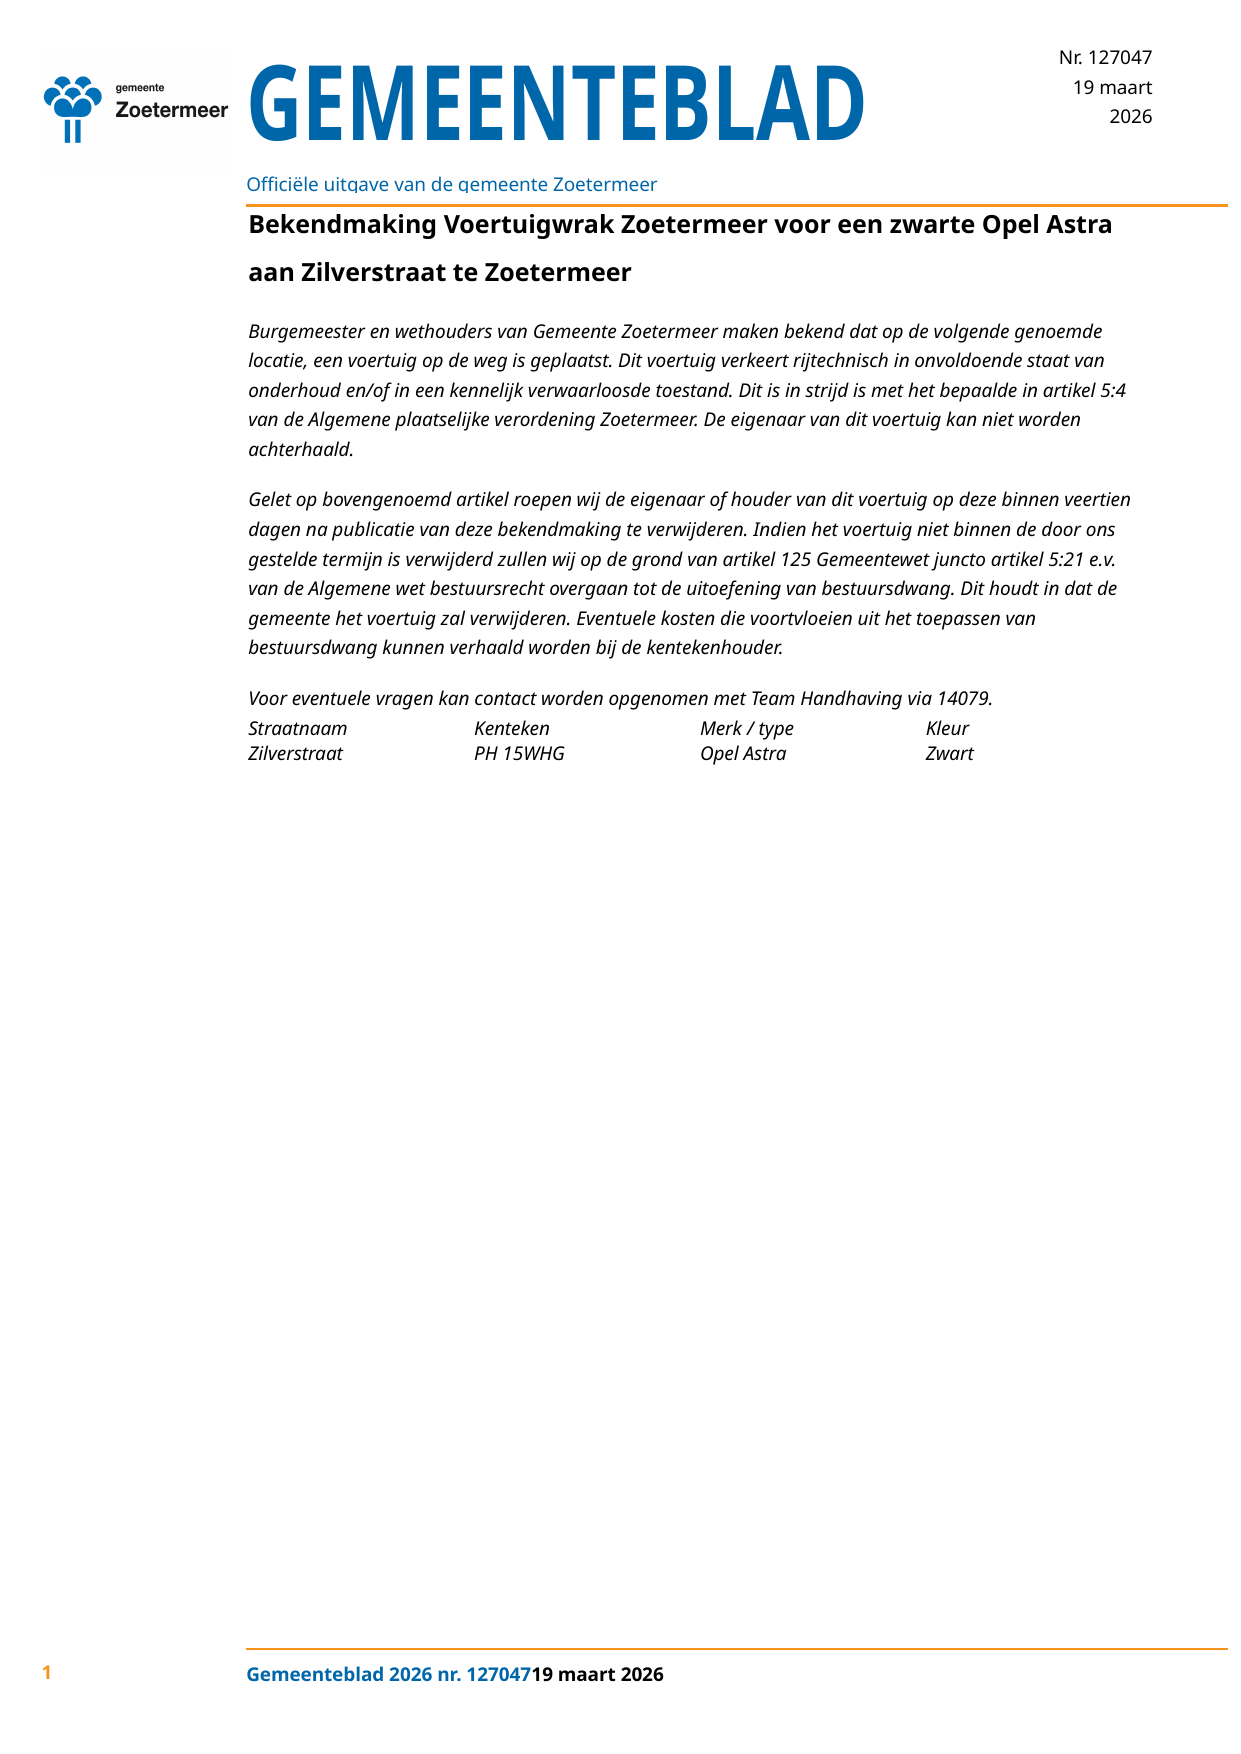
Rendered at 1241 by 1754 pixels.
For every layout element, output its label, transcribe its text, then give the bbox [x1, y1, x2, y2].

table_cell PH 15WHG [474, 740, 700, 766]
table_cell Opel Astra [700, 740, 926, 766]
table_cell Zilverstraat [248, 740, 474, 766]
table_cell Zwart [926, 740, 1152, 766]
table_header Straatnaam [248, 715, 474, 740]
table_header Merk / type [700, 715, 926, 740]
table_header Kleur [926, 715, 1152, 740]
picture [41, 47, 231, 172]
text Bekendmaking Voertuigwrak Zoetermeer voor een zwarte Opel Astra aan Zilverstraat te Zoetermeer [248, 207, 1152, 288]
table_header Kenteken [474, 715, 700, 740]
text Voor eventuele vragen kan contact worden opgenomen met Team Handhaving via 14079. [248, 685, 1152, 711]
text Gelet op bovengenoemd artikel roepen wij de eigenaar of houder van dit voertuig op deze binnen veertien dagen na publicatie van deze bekendmaking te verwijderen. Indien het voertuig niet binnen de door ons gestelde termijn is verwijderd zullen wij op de grond van artikel 125 Gemeentewet juncto artikel 5:21 e.v. van de Algemene wet bestuursrecht overgaan tot de uitoefening van bestuursdwang. Dit houdt in dat de gemeente het voertuig zal verwijderen. Eventuele kosten die voortvloeien uit het toepassen van bestuursdwang kunnen verhaald worden bij de kentekenhouder. [248, 487, 1152, 660]
text Burgemeester en wethouders van Gemeente Zoetermeer maken bekend dat op de volgende genoemde locatie, een voertuig op de weg is geplaatst. Dit voertuig verkeert rijtechnisch in onvoldoende staat van onderhoud en/of in een kennelijk verwaarloosde toestand. Dit is in strijd is met het bepaalde in artikel 5:4 van de Algemene plaatselijke verordening Zoetermeer. De eigenaar van dit voertuig kan niet worden achterhaald. [248, 318, 1152, 462]
